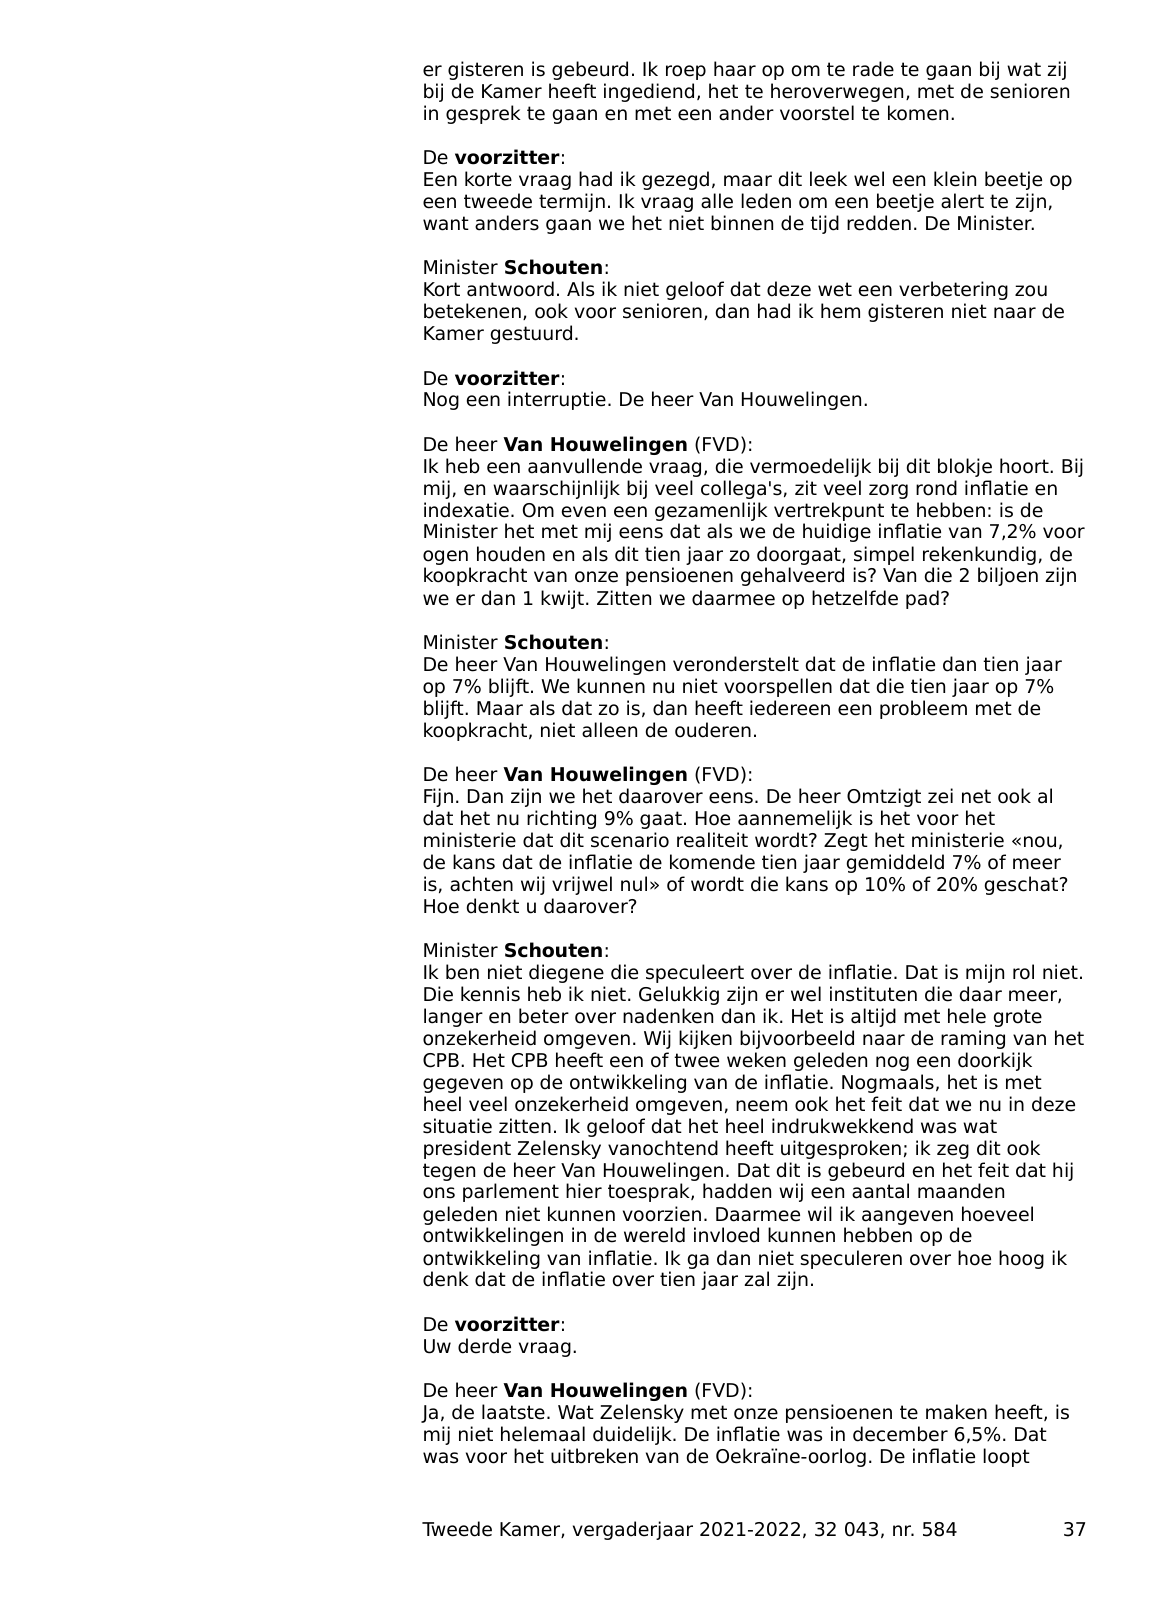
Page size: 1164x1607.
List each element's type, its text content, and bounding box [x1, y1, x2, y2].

text Nog een interruptie. De heer Van Houwelingen. [422, 389, 1087, 411]
text De voorzitter: [422, 147, 1087, 169]
text De heer Van Houwelingen veronderstelt dat de inflatie dan tien jaar op 7% blijft. We kunnen nu niet voorspellen dat die tien jaar op 7% blijft. Maar als dat zo is, dan heeft iedereen een probleem met de koopkracht, niet alleen de ouderen. [422, 653, 1087, 741]
text De voorzitter: [422, 367, 1087, 389]
text Ik ben niet diegene die speculeert over de inflatie. Dat is mijn rol niet. Die kennis heb ik niet. Gelukkig zijn er wel instituten die daar meer, langer en beter over nadenken dan ik. Het is altijd met hele grote onzekerheid omgeven. Wij kijken bijvoorbeeld naar de raming van het CPB. Het CPB heeft een of twee weken geleden nog een doorkijk gegeven op de ontwikkeling van de inflatie. Nogmaals, het is met heel veel onzekerheid omgeven, neem ook het feit dat we nu in deze situatie zitten. Ik geloof dat het heel indrukwekkend was wat president Zelensky vanochtend heeft uitgesproken; ik zeg dit ook tegen de heer Van Houwelingen. Dat dit is gebeurd en het feit dat hij ons parlement hier toesprak, hadden wij een aantal maanden geleden niet kunnen voorzien. Daarmee wil ik aangeven hoeveel ontwikkelingen in de wereld invloed kunnen hebben op de ontwikkeling van inflatie. Ik ga dan niet speculeren over hoe hoog ik denk dat de inflatie over tien jaar zal zijn. [422, 962, 1087, 1291]
text Uw derde vraag. [422, 1336, 1087, 1357]
text Ja, de laatste. Wat Zelensky met onze pensioenen te maken heeft, is mij niet helemaal duidelijk. De inflatie was in december 6,5%. Dat was voor het uitbreken van de Oekraïne-oorlog. De inflatie loopt [422, 1402, 1087, 1468]
text Kort antwoord. Als ik niet geloof dat deze wet een verbetering zou betekenen, ook voor senioren, dan had ik hem gisteren niet naar de Kamer gestuurd. [422, 279, 1087, 345]
text Minister Schouten: [422, 632, 1087, 653]
text De heer Van Houwelingen (FVD): [422, 433, 1087, 456]
text Ik heb een aanvullende vraag, die vermoedelijk bij dit blokje hoort. Bij mij, en waarschijnlijk bij veel collega's, zit veel zorg rond inflatie en indexatie. Om even een gezamenlijk vertrekpunt te hebben: is de Minister het met mij eens dat als we de huidige inflatie van 7,2% voor ogen houden en als dit tien jaar zo doorgaat, simpel rekenkundig, de koopkracht van onze pensioenen gehalveerd is? Van die 2 biljoen zijn we er dan 1 kwijt. Zitten we daarmee op hetzelfde pad? [422, 456, 1087, 609]
text Een korte vraag had ik gezegd, maar dit leek wel een klein beetje op een tweede termijn. Ik vraag alle leden om een beetje alert te zijn, want anders gaan we het niet binnen de tijd redden. De Minister. [422, 169, 1087, 235]
text Minister Schouten: [422, 940, 1087, 962]
text er gisteren is gebeurd. Ik roep haar op om te rade te gaan bij wat zij bij de Kamer heeft ingediend, het te heroverwegen, met de senioren in gesprek te gaan en met een ander voorstel te komen. [422, 59, 1087, 125]
text De voorzitter: [422, 1313, 1087, 1336]
text De heer Van Houwelingen (FVD): [422, 1380, 1087, 1402]
text De heer Van Houwelingen (FVD): [422, 764, 1087, 786]
text Minister Schouten: [422, 257, 1087, 279]
text Fijn. Dan zijn we het daarover eens. De heer Omtzigt zei net ook al dat het nu richting 9% gaat. Hoe aannemelijk is het voor het ministerie dat dit scenario realiteit wordt? Zegt het ministerie «nou, de kans dat de inflatie de komende tien jaar gemiddeld 7% of meer is, achten wij vrijwel nul» of wordt die kans op 10% of 20% geschat? Hoe denkt u daarover? [422, 786, 1087, 917]
